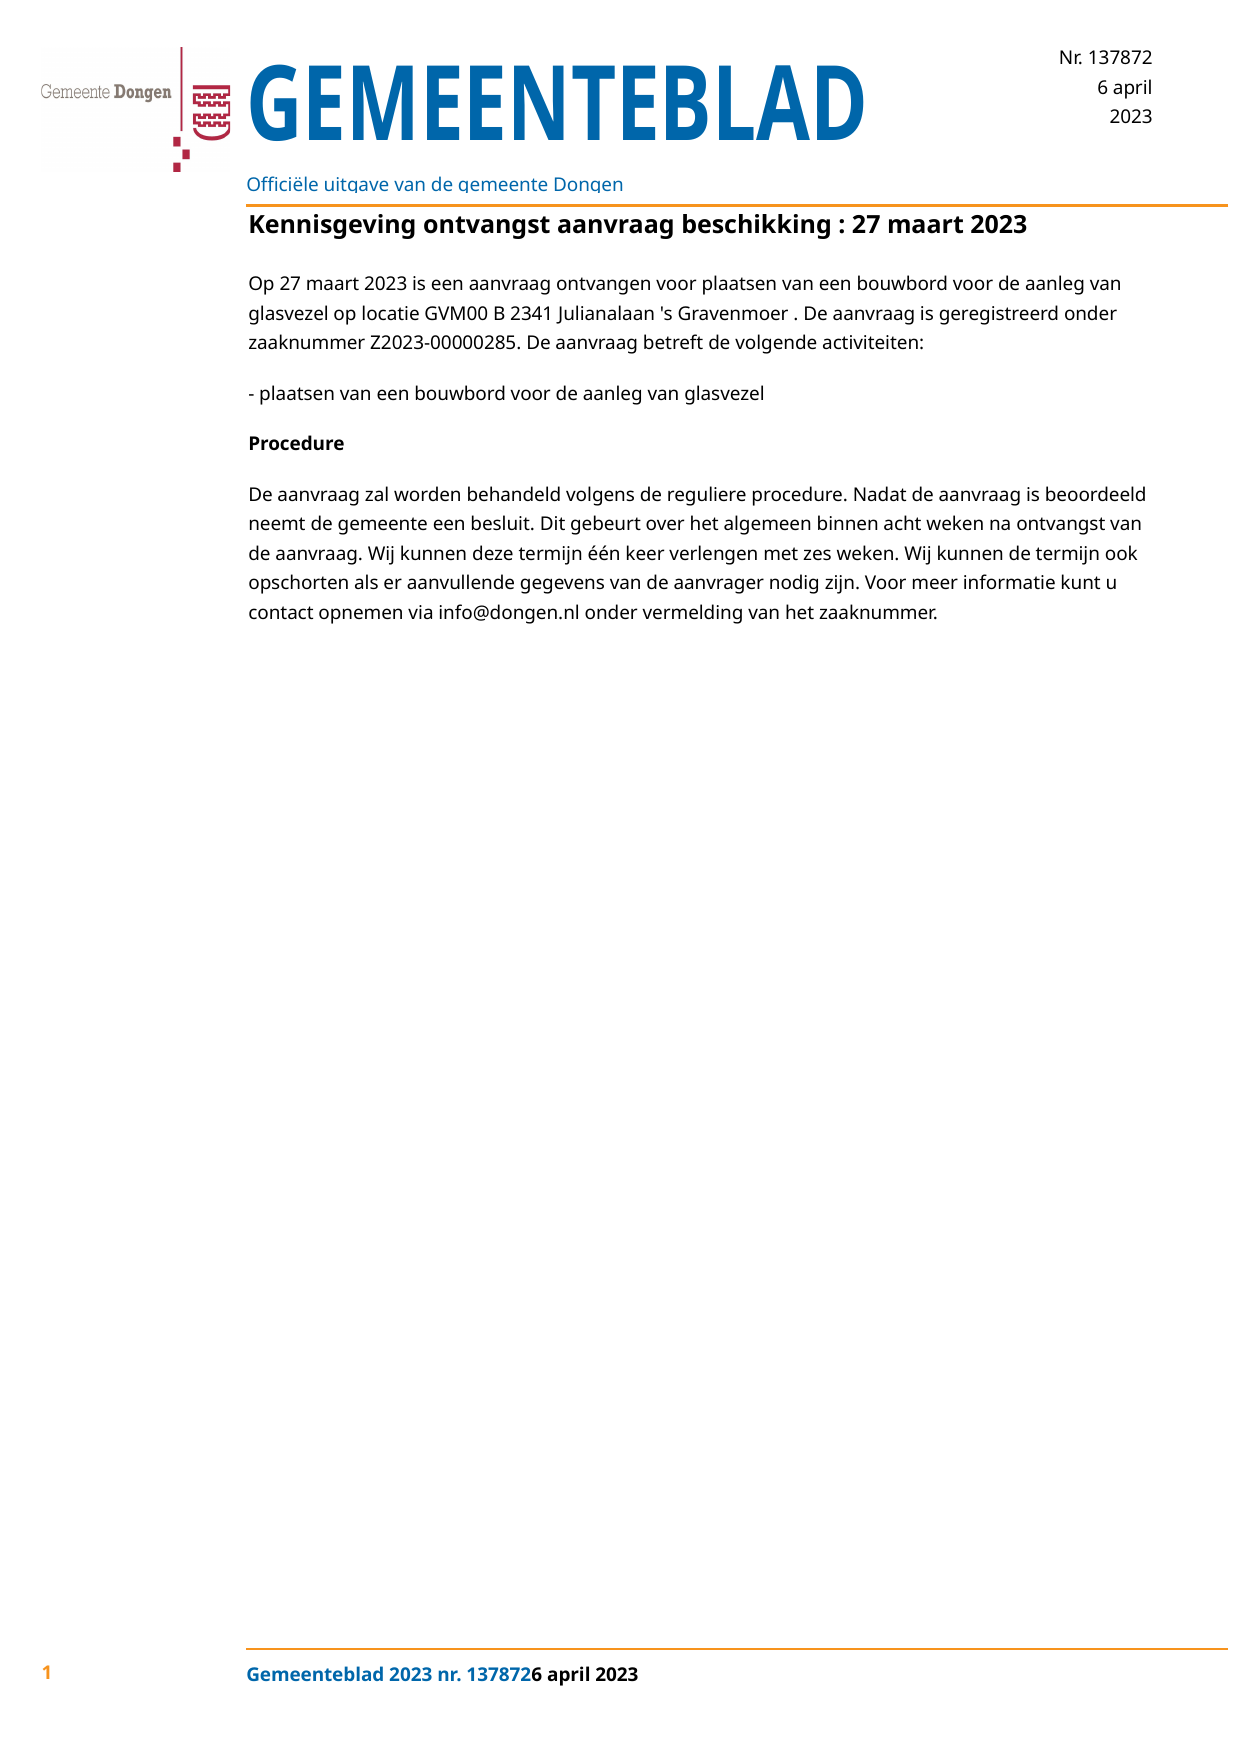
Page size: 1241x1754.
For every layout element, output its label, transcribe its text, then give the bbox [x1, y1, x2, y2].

text - plaatsen van een bouwbord voor de aanleg van glasvezel [248, 380, 1152, 406]
text De aanvraag zal worden behandeld volgens de reguliere procedure. Nadat de aanvraag is beoordeeld neemt de gemeente een besluit. Dit gebeurt over het algemeen binnen acht weken na ontvangst van de aanvraag. Wij kunnen deze termijn één keer verlengen met zes weken. Wij kunnen de termijn ook opschorten als er aanvullende gegevens van de aanvrager nodig zijn. Voor meer informatie kunt u contact opnemen via info@dongen.nl onder vermelding van het zaaknummer. [248, 481, 1152, 625]
text Kennisgeving ontvangst aanvraag beschikking : 27 maart 2023 [248, 207, 1152, 241]
picture [41, 47, 231, 172]
text Op 27 maart 2023 is een aanvraag ontvangen voor plaatsen van een bouwbord voor de aanleg van glasvezel op locatie GVM00 B 2341 Julianalaan 's Gravenmoer . De aanvraag is geregistreerd onder zaaknummer Z2023-00000285. De aanvraag betreft de volgende activiteiten: [248, 270, 1152, 355]
text Procedure [248, 430, 1152, 456]
